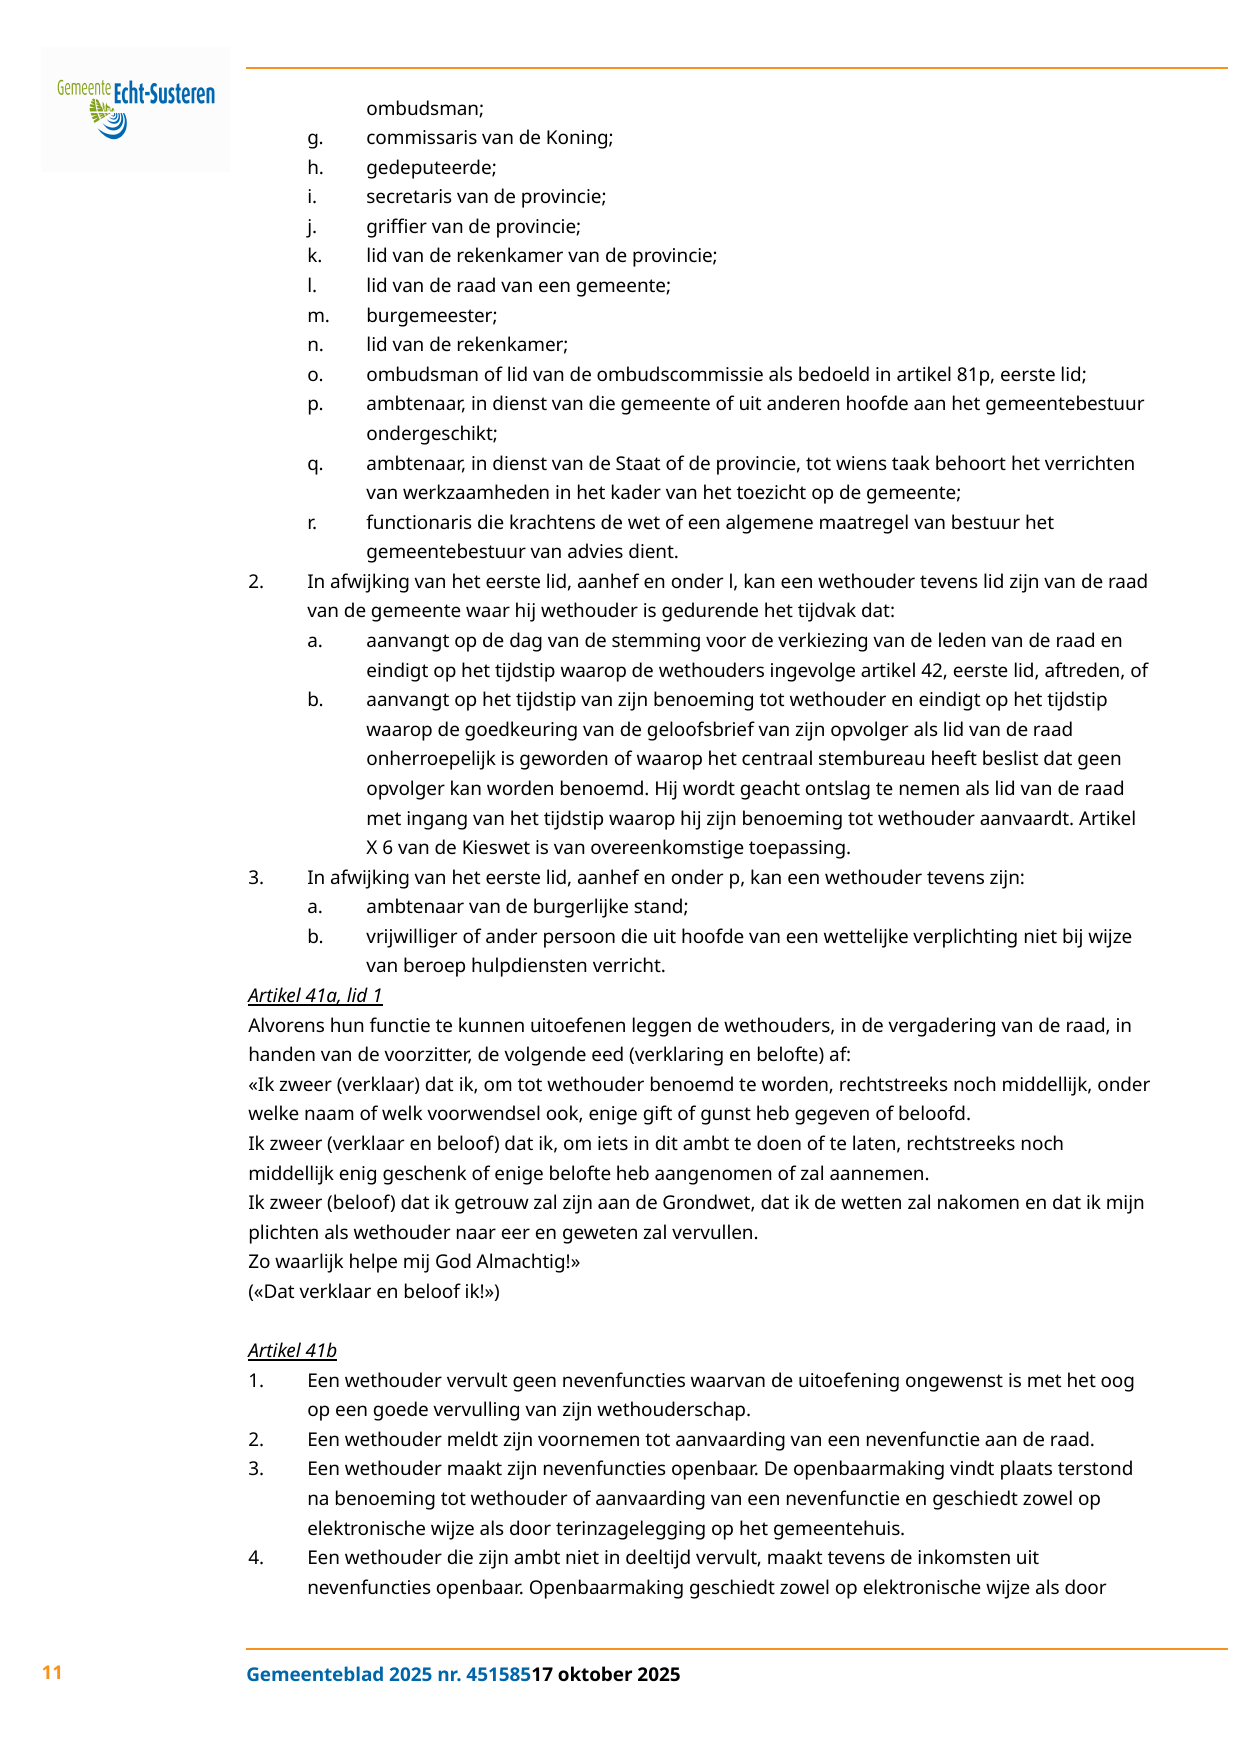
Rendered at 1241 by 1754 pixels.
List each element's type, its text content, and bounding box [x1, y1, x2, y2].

list ambtenaar van de burgerlijke stand; [307, 893, 1152, 919]
text («Dat verklaar en beloof ik!») [248, 1278, 1152, 1304]
text Artikel 41a, lid 1 [248, 982, 1152, 1008]
picture [41, 47, 231, 172]
list Een wethouder meldt zijn voornemen tot aanvaarding van een nevenfunctie aan de raad. [248, 1426, 1152, 1452]
text Artikel 41b [248, 1337, 1152, 1363]
list lid van de rekenkamer van de provincie; [307, 243, 1152, 268]
list aanvangt op de dag van de stemming voor de verkiezing van de leden van de raad en eindigt op het tijdstip waarop de wethouders ingevolge artikel 42, eerste lid, aftreden, of [307, 627, 1152, 683]
list ombudsman; [307, 95, 1152, 121]
text Alvorens hun functie te kunnen uitoefenen leggen de wethouders, in de vergadering van de raad, in handen van de voorzitter, de volgende eed (verklaring en belofte) af: [248, 1012, 1152, 1067]
text «Ik zweer (verklaar) dat ik, om tot wethouder benoemd te worden, rechtstreeks noch middellijk, onder welke naam of welk voorwendsel ook, enige gift of gunst heb gegeven of beloofd. [248, 1071, 1152, 1126]
list lid van de raad van een gemeente; [307, 272, 1152, 298]
list lid van de rekenkamer; [307, 331, 1152, 357]
list griffier van de provincie; [307, 213, 1152, 239]
list functionaris die krachtens de wet of een algemene maatregel van bestuur het gemeentebestuur van advies dient. [307, 509, 1152, 564]
list burgemeester; [307, 302, 1152, 328]
text Ik zweer (beloof) dat ik getrouw zal zijn aan de Grondwet, dat ik de wetten zal nakomen en dat ik mijn plichten als wethouder naar eer en geweten zal vervullen. [248, 1189, 1152, 1245]
list vrijwilliger of ander persoon die uit hoofde van een wettelijke verplichting niet bij wijze van beroep hulpdiensten verricht. [307, 923, 1152, 978]
text Ik zweer (verklaar en beloof) dat ik, om iets in dit ambt te doen of te laten, rechtstreeks noch middellijk enig geschenk of enige belofte heb aangenomen of zal aannemen. [248, 1130, 1152, 1186]
text Zo waarlijk helpe mij God Almachtig!» [248, 1248, 1152, 1274]
list Een wethouder die zijn ambt niet in deeltijd vervult, maakt tevens de inkomsten uit nevenfuncties openbaar. Openbaarmaking geschiedt zowel op elektronische wijze als door [248, 1544, 1152, 1600]
list In afwijking van het eerste lid, aanhef en onder p, kan een wethouder tevens zijn: [248, 864, 1152, 890]
list In afwijking van het eerste lid, aanhef en onder l, kan een wethouder tevens lid zijn van de raad van de gemeente waar hij wethouder is gedurende het tijdvak dat: [248, 568, 1152, 623]
list ambtenaar, in dienst van de Staat of de provincie, tot wiens taak behoort het verrichten van werkzaamheden in het kader van het toezicht op de gemeente; [307, 450, 1152, 505]
list secretaris van de provincie; [307, 183, 1152, 209]
list commissaris van de Koning; [307, 124, 1152, 150]
list Een wethouder maakt zijn nevenfuncties openbaar. De openbaarmaking vindt plaats terstond na benoeming tot wethouder of aanvaarding van een nevenfunctie en geschiedt zowel op elektronische wijze als door terinzagelegging op het gemeentehuis. [248, 1456, 1152, 1541]
list Een wethouder vervult geen nevenfuncties waarvan de uitoefening ongewenst is met het oog op een goede vervulling van zijn wethouderschap. [248, 1367, 1152, 1422]
list gedeputeerde; [307, 154, 1152, 180]
list ambtenaar, in dienst van die gemeente of uit anderen hoofde aan het gemeentebestuur ondergeschikt; [307, 391, 1152, 446]
list aanvangt op het tijdstip van zijn benoeming tot wethouder en eindigt op het tijdstip waarop de goedkeuring van de geloofsbrief van zijn opvolger als lid van de raad onherroepelijk is geworden of waarop het centraal stembureau heeft beslist dat geen opvolger kan worden benoemd. Hij wordt geacht ontslag te nemen als lid van de raad met ingang van het tijdstip waarop hij zijn benoeming tot wethouder aanvaardt. Artikel X 6 van de Kieswet is van overeenkomstige toepassing. [307, 686, 1152, 860]
list ombudsman of lid van de ombudscommissie als bedoeld in artikel 81p, eerste lid; [307, 361, 1152, 387]
